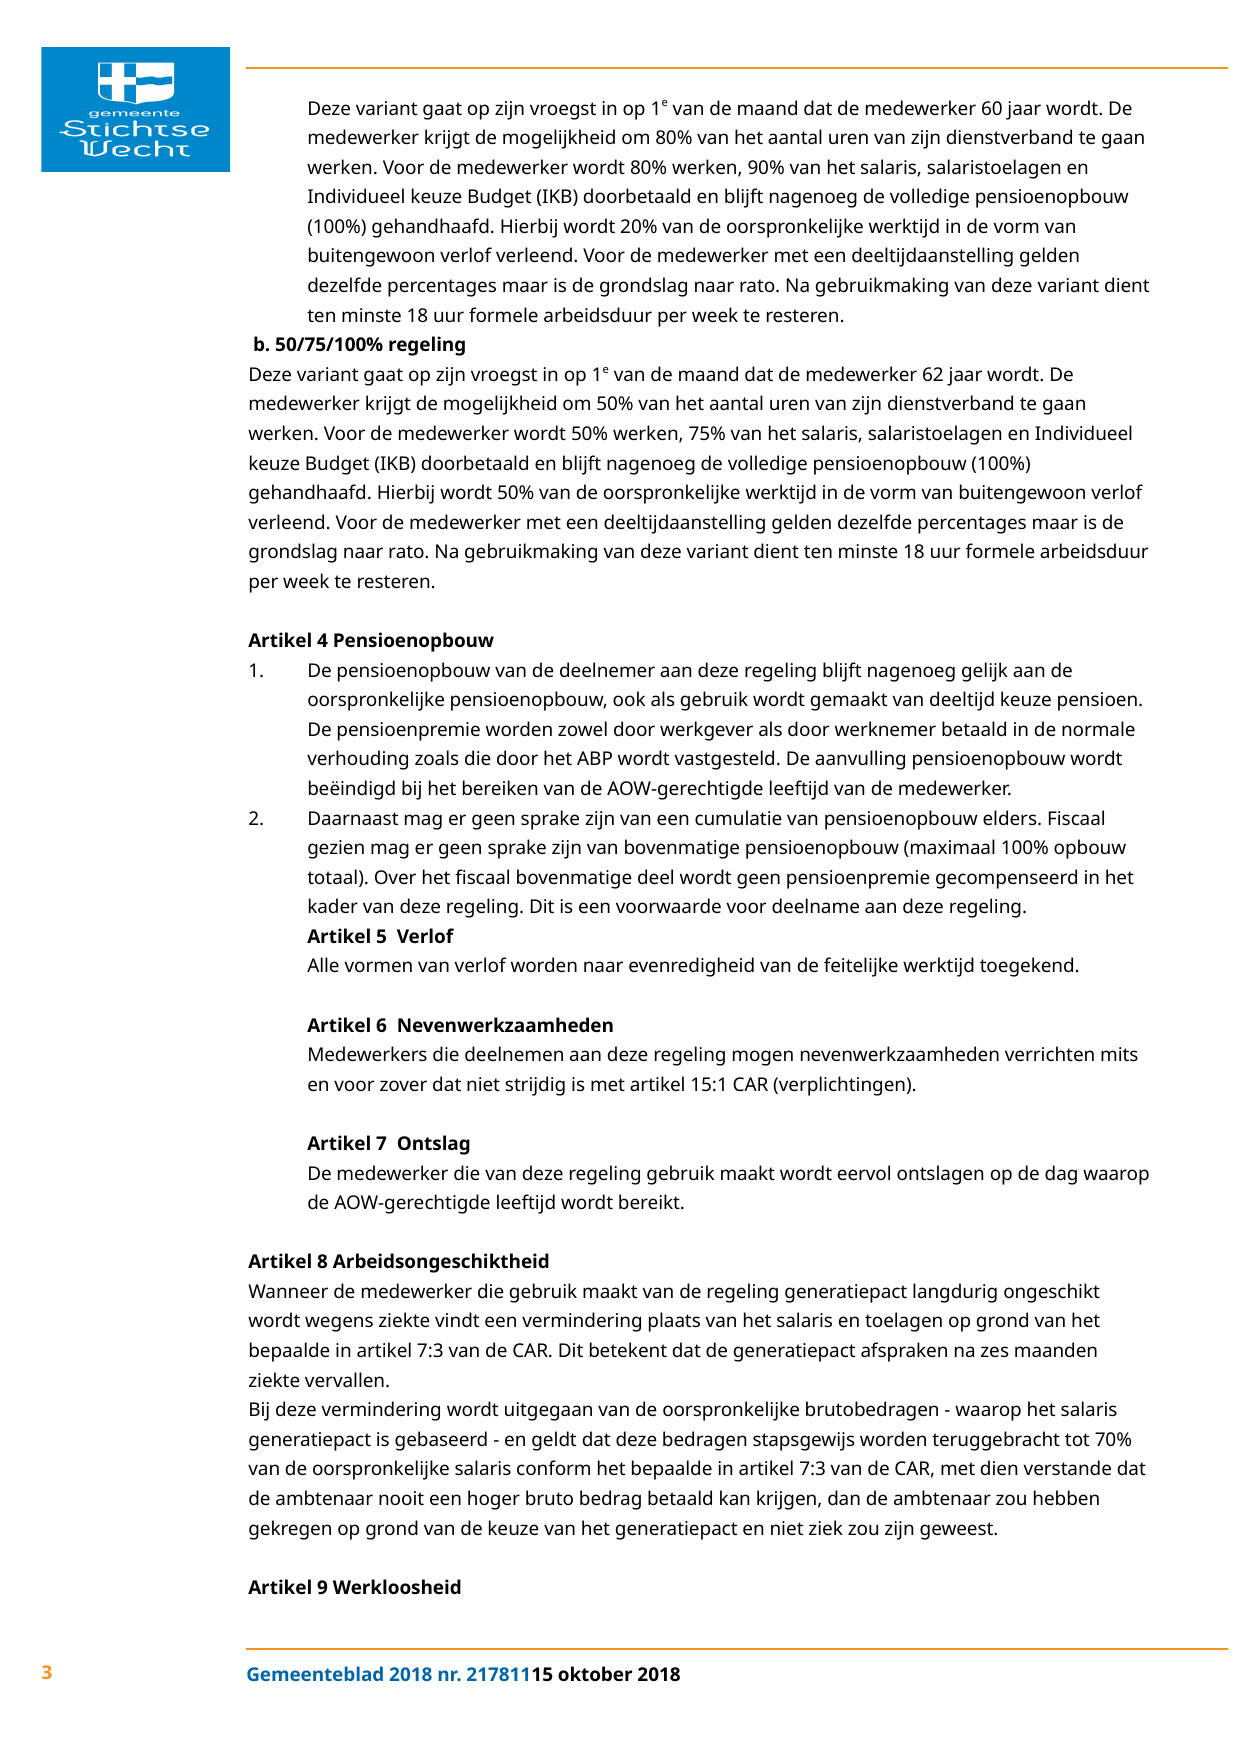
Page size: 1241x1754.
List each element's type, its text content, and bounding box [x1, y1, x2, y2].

text Artikel 8 Arbeidsongeschiktheid [248, 1248, 1152, 1274]
list Artikel 5 Verlof [248, 923, 1152, 949]
list Medewerkers die deelnemen aan deze regeling mogen nevenwerkzaamheden verrichten mits en voor zover dat niet strijdig is met artikel 15:1 CAR (verplichtingen). [248, 1041, 1152, 1097]
text Wanneer de medewerker die gebruik maakt van de regeling generatiepact langdurig ongeschikt wordt wegens ziekte vindt een vermindering plaats van het salaris en toelagen op grond van het bepaalde in artikel 7:3 van de CAR. Dit betekent dat de generatiepact afspraken na zes maanden ziekte vervallen. [248, 1278, 1152, 1393]
text Artikel 4 Pensioenopbouw [248, 627, 1152, 653]
list Daarnaast mag er geen sprake zijn van een cumulatie van pensioenopbouw elders. Fiscaal gezien mag er geen sprake zijn van bovenmatige pensioenopbouw (maximaal 100% opbouw totaal). Over het fiscaal bovenmatige deel wordt geen pensioenpremie gecompenseerd in het kader van deze regeling. Dit is een voorwaarde voor deelname aan deze regeling. [248, 805, 1152, 919]
text Deze variant gaat op zijn vroegst in op 1e van de maand dat de medewerker 62 jaar wordt. De medewerker krijgt de mogelijkheid om 50% van het aantal uren van zijn dienstverband te gaan werken. Voor de medewerker wordt 50% werken, 75% van het salaris, salaristoelagen en Individueel keuze Budget (IKB) doorbetaald en blijft nagenoeg de volledige pensioenopbouw (100%) gehandhaafd. Hierbij wordt 50% van de oorspronkelijke werktijd in de vorm van buitengewoon verlof verleend. Voor de medewerker met een deeltijdaanstelling gelden dezelfde percentages maar is de grondslag naar rato. Na gebruikmaking van deze variant dient ten minste 18 uur formele arbeidsduur per week te resteren. [248, 361, 1152, 594]
picture [99, 63, 135, 101]
list De pensioenopbouw van de deelnemer aan deze regeling blijft nagenoeg gelijk aan de oorspronkelijke pensioenopbouw, ook als gebruik wordt gemaakt van deeltijd keuze pensioen. De pensioenpremie worden zowel door werkgever als door werknemer betaald in de normale verhouding zoals die door het ABP wordt vastgesteld. De aanvulling pensioenopbouw wordt beëindigd bij het bereiken van de AOW-gerechtigde leeftijd van de medewerker. [248, 657, 1152, 801]
list Deze variant gaat op zijn vroegst in op 1e van de maand dat de medewerker 60 jaar wordt. De medewerker krijgt de mogelijkheid om 80% van het aantal uren van zijn dienstverband te gaan werken. Voor de medewerker wordt 80% werken, 90% van het salaris, salaristoelagen en Individueel keuze Budget (IKB) doorbetaald en blijft nagenoeg de volledige pensioenopbouw (100%) gehandhaafd. Hierbij wordt 20% van de oorspronkelijke werktijd in de vorm van buitengewoon verlof verleend. Voor de medewerker met een deeltijdaanstelling gelden dezelfde percentages maar is de grondslag naar rato. Na gebruikmaking van deze variant dient ten minste 18 uur formele arbeidsduur per week te resteren. [248, 95, 1152, 328]
text b. 50/75/100% regeling [248, 331, 1152, 357]
list Alle vormen van verlof worden naar evenredigheid van de feitelijke werktijd toegekend. [248, 953, 1152, 978]
list Artikel 6 Nevenwerkzaamheden [248, 1012, 1152, 1038]
text Artikel 9 Werkloosheid [248, 1574, 1152, 1600]
list Artikel 7 Ontslag [248, 1130, 1152, 1156]
picture [137, 63, 174, 103]
text Bij deze vermindering wordt uitgegaan van de oorspronkelijke brutobedragen - waarop het salaris generatiepact is gebaseerd - en geldt dat deze bedragen stapsgewijs worden teruggebracht tot 70% van de oorspronkelijke salaris conform het bepaalde in artikel 7:3 van de CAR, met dien verstande dat de ambtenaar nooit een hoger bruto bedrag betaald kan krijgen, dan de ambtenaar zou hebben gekregen op grond van de keuze van het generatiepact en niet ziek zou zijn geweest. [248, 1396, 1152, 1541]
list De medewerker die van deze regeling gebruik maakt wordt eervol ontslagen op de dag waarop de AOW-gerechtigde leeftijd wordt bereikt. [248, 1160, 1152, 1215]
